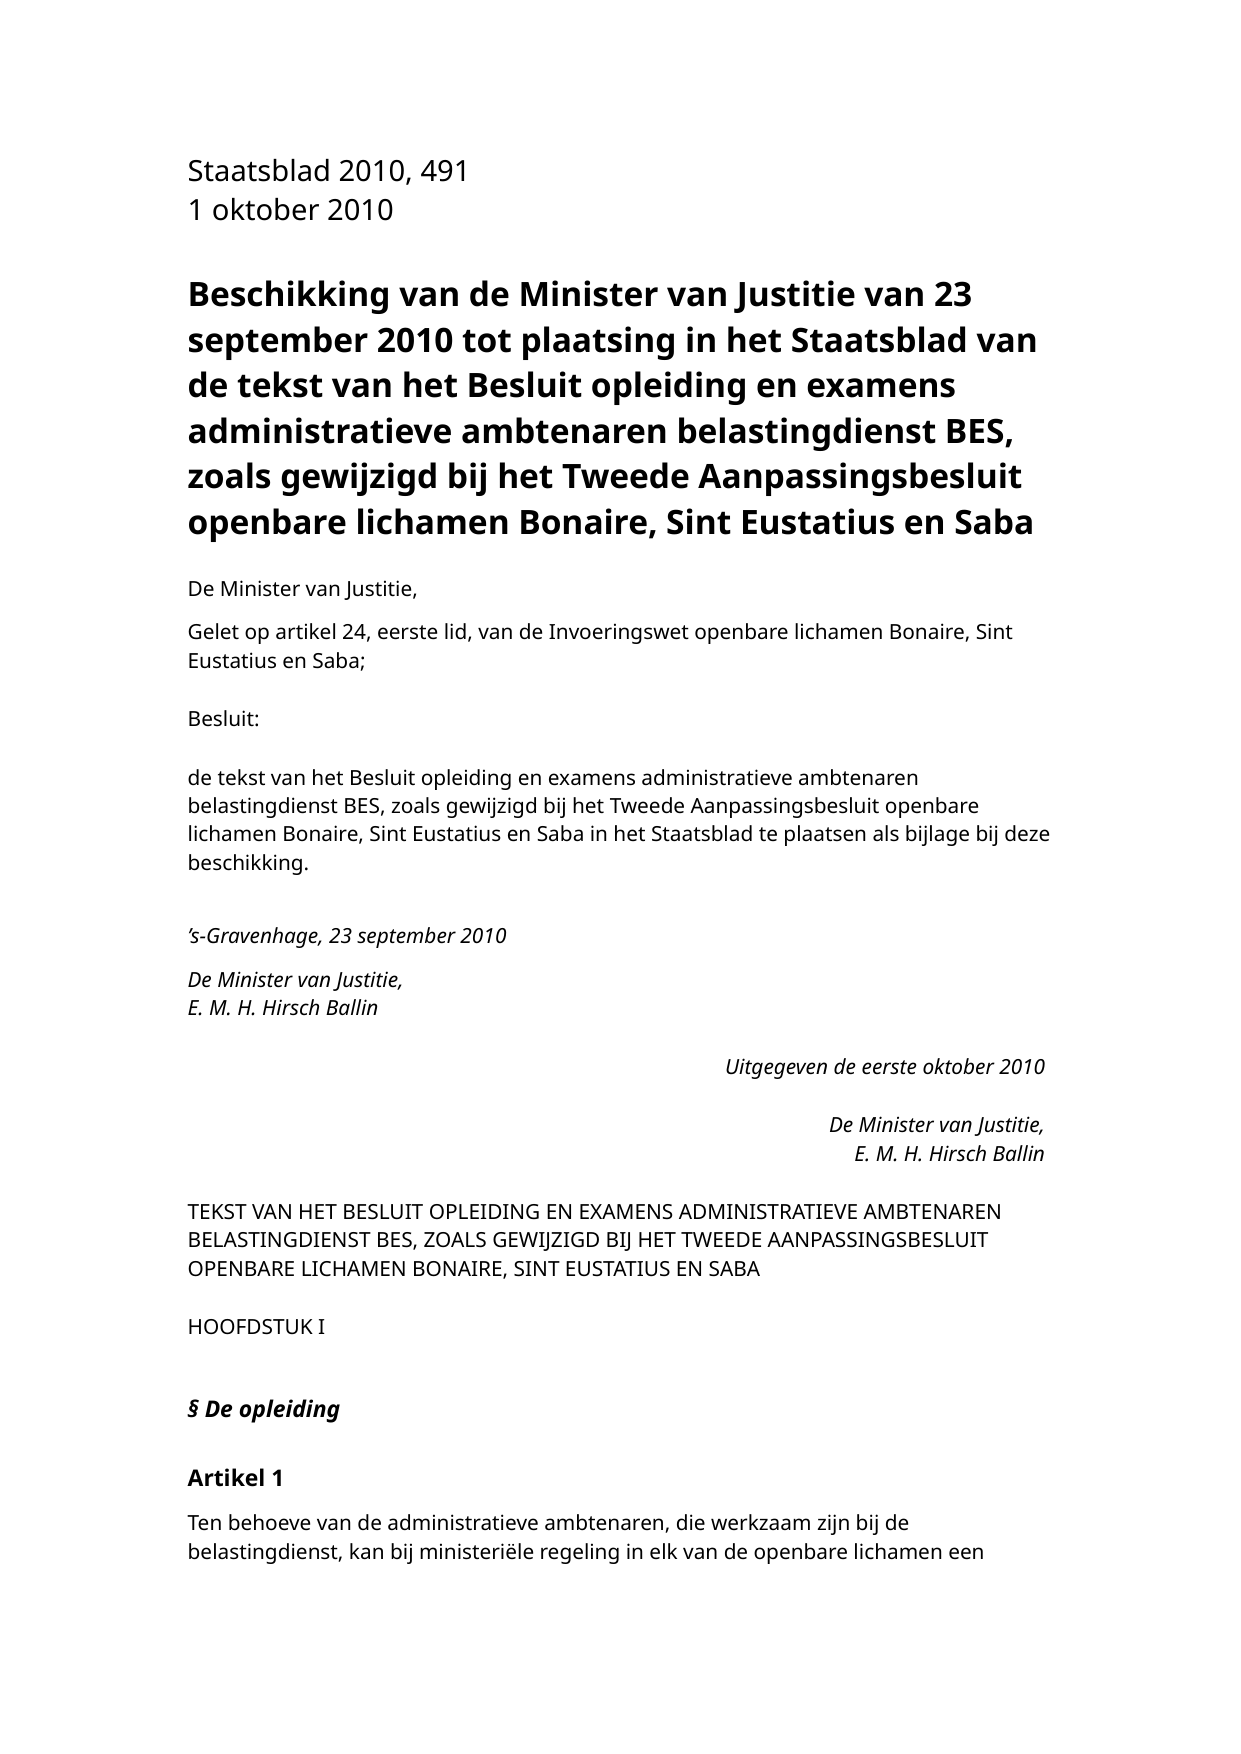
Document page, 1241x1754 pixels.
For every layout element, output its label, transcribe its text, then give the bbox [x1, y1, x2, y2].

text De Minister van Justitie, [187, 1110, 1053, 1139]
text Ten behoeve van de administratieve ambtenaren, die werkzaam zijn bij de belastingdienst, kan bij ministeriële regeling in elk van de openbare lichamen een [187, 1508, 1053, 1565]
subtitle Beschikking van de Minister van Justitie van 23 september 2010 tot plaatsing in het Staatsblad van de tekst van het Besluit opleiding en examens administratieve ambtenaren belastingdienst BES, zoals gewijzigd bij het Tweede Aanpassingsbesluit openbare lichamen Bonaire, Sint Eustatius en Saba [187, 271, 1053, 544]
subtitle HOOFDSTUK I [187, 1312, 1053, 1341]
text Besluit: [187, 704, 1053, 733]
subtitle TEKST VAN HET BESLUIT OPLEIDING EN EXAMENS ADMINISTRATIEVE AMBTENAREN BELASTINGDIENST BES, ZOALS GEWIJZIGD BIJ HET TWEEDE AANPASSINGSBESLUIT OPENBARE LICHAMEN BONAIRE, SINT EUSTATIUS EN SABA [187, 1197, 1053, 1282]
text ’s-Gravenhage, 23 september 2010 [187, 921, 1053, 950]
text De Minister van Justitie, [187, 965, 1053, 993]
text E. M. H. Hirsch Ballin [187, 993, 1053, 1022]
text Gelet op artikel 24, eerste lid, van de Invoeringswet openbare lichamen Bonaire, Sint Eustatius en Saba; [187, 617, 1053, 674]
text de tekst van het Besluit opleiding en examens administratieve ambtenaren belastingdienst BES, zoals gewijzigd bij het Tweede Aanpassingsbesluit openbare lichamen Bonaire, Sint Eustatius en Saba in het Staatsblad te plaatsen als bijlage bij deze beschikking. [187, 763, 1053, 876]
subtitle § De opleiding [187, 1393, 1053, 1424]
subtitle Artikel 1 [187, 1462, 1053, 1493]
text Uitgegeven de eerste oktober 2010 [187, 1052, 1053, 1080]
text Staatsblad 2010, 491 [187, 150, 1053, 190]
text De Minister van Justitie, [187, 574, 1053, 602]
text 1 oktober 2010 [187, 190, 1053, 229]
text E. M. H. Hirsch Ballin [187, 1139, 1053, 1167]
